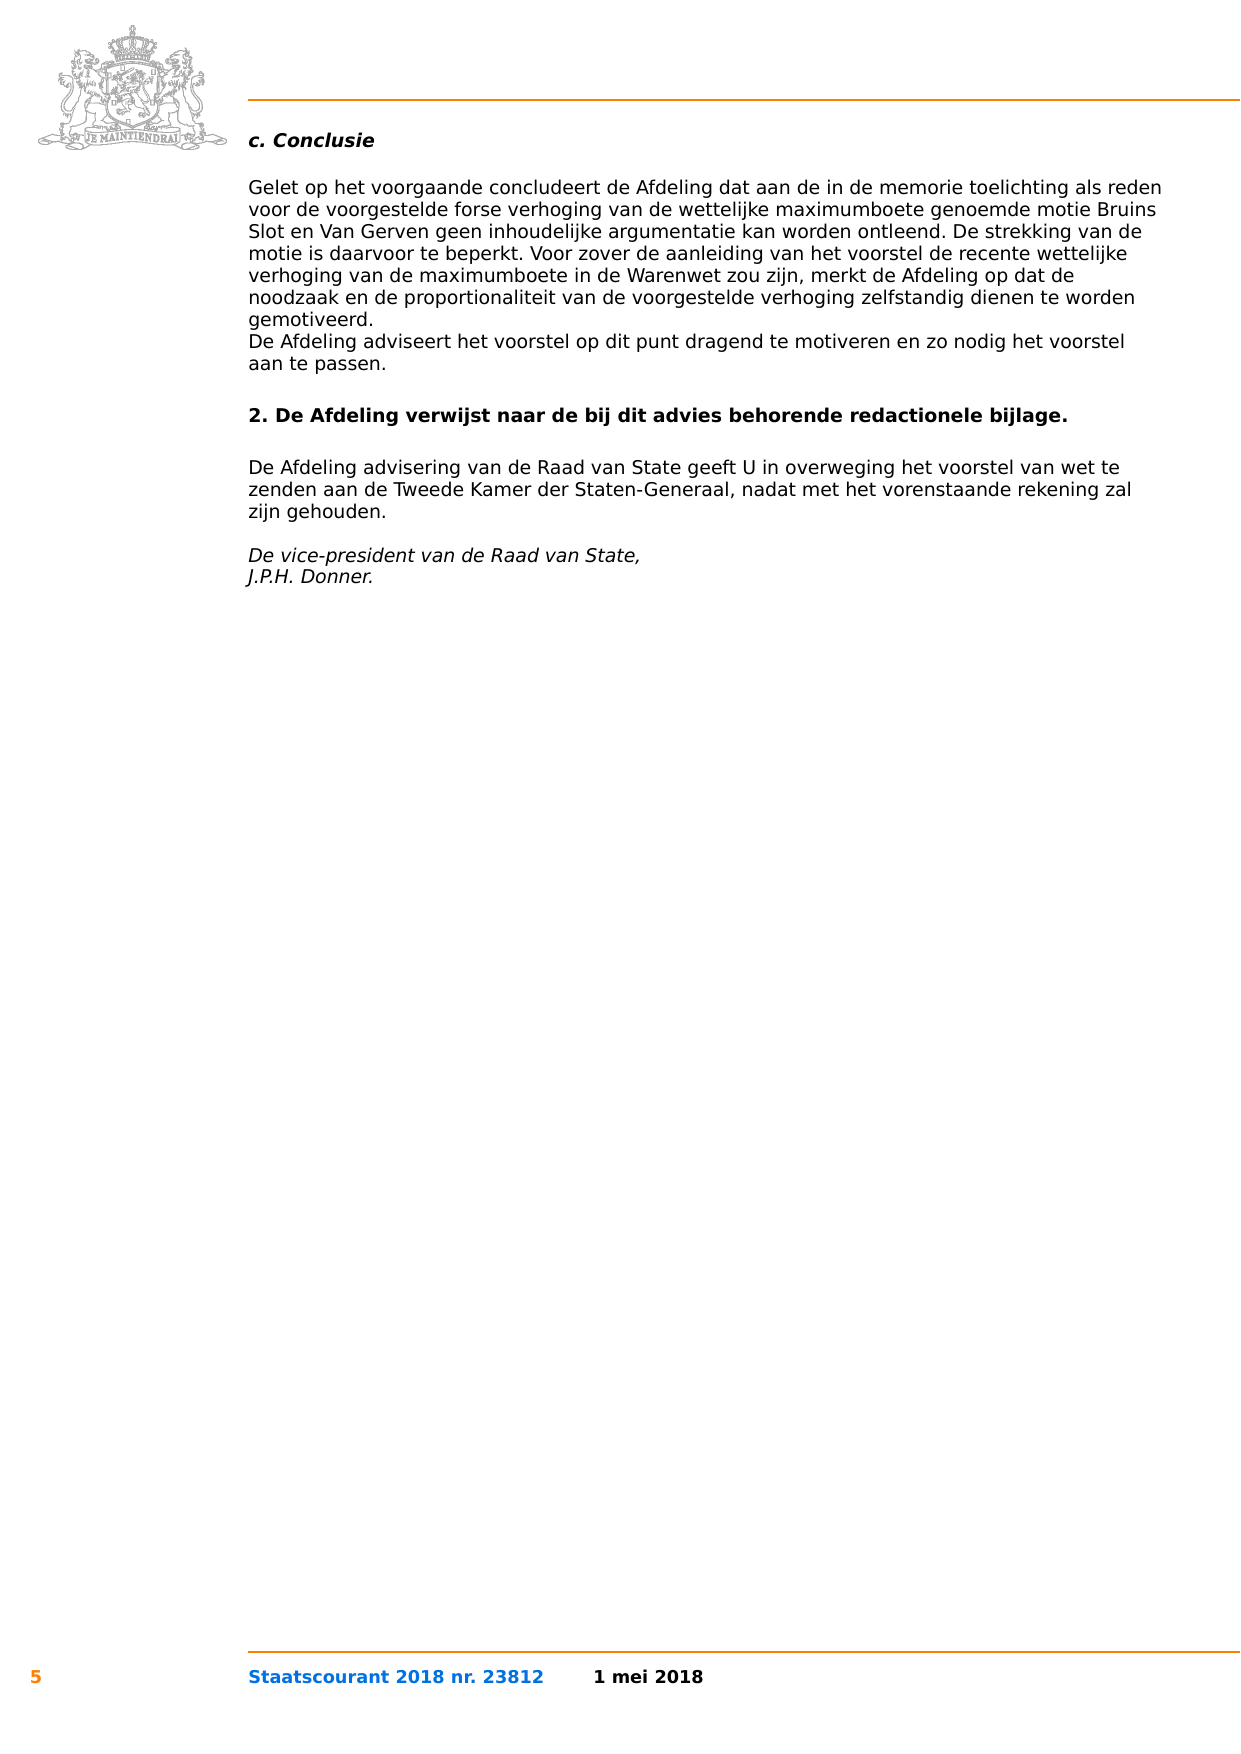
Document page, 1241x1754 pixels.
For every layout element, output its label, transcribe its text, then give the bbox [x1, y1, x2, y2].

text De vice-president van de Raad van State, J.P.H. Donner. [248, 544, 1163, 588]
text De Afdeling adviseert het voorstel op dit punt dragend te motiveren en zo nodig het voorstel aan te passen. [248, 331, 1163, 375]
subtitle 2. De Afdeling verwijst naar de bij dit advies behorende redactionele bijlage. [248, 405, 1163, 427]
subtitle c. Conclusie [248, 130, 1163, 152]
text De Afdeling advisering van de Raad van State geeft U in overweging het voorstel van wet te zenden aan de Tweede Kamer der Staten-Generaal, nadat met het vorenstaande rekening zal zijn gehouden. [248, 457, 1163, 523]
picture [38, 25, 227, 150]
text Gelet op het voorgaande concludeert de Afdeling dat aan de in de memorie toelichting als reden voor de voorgestelde forse verhoging van de wettelijke maximumboete genoemde motie Bruins Slot en Van Gerven geen inhoudelijke argumentatie kan worden ontleend. De strekking van de motie is daarvoor te beperkt. Voor zover de aanleiding van het voorstel de recente wettelijke verhoging van de maximumboete in de Warenwet zou zijn, merkt de Afdeling op dat de noodzaak en de proportionaliteit van de voorgestelde verhoging zelfstandig dienen te worden gemotiveerd. [248, 177, 1163, 331]
